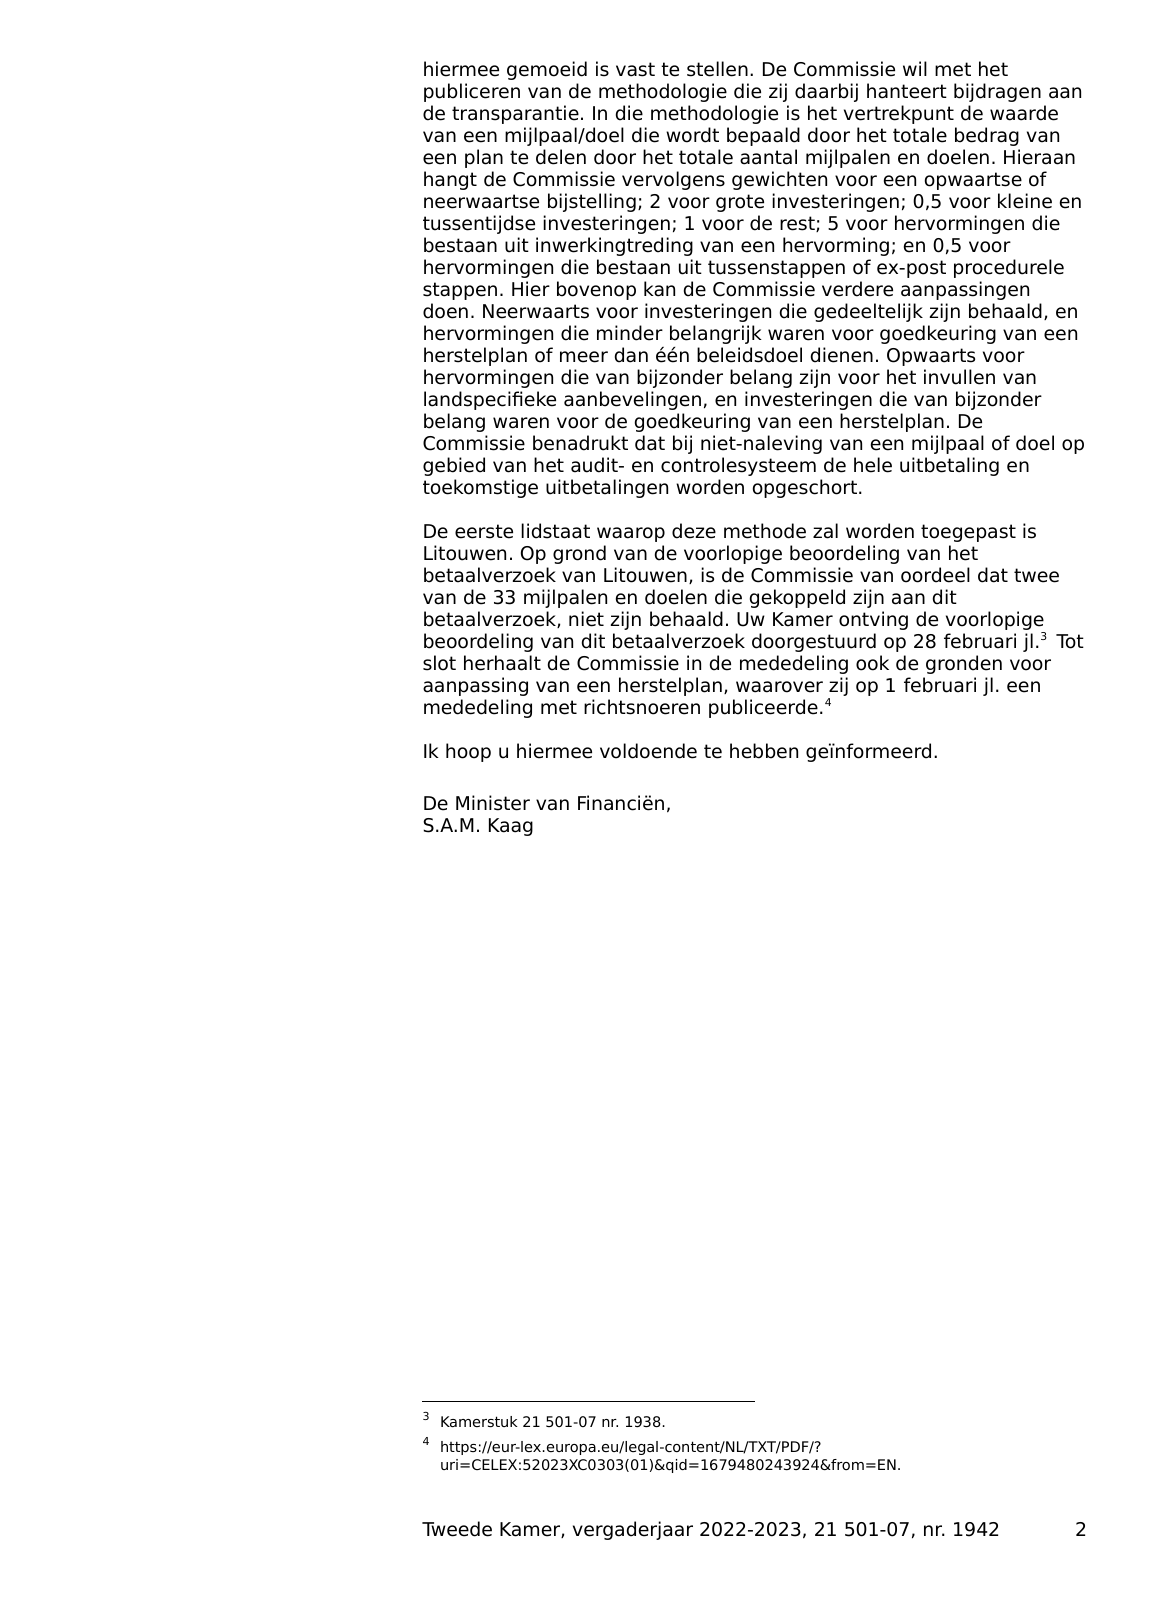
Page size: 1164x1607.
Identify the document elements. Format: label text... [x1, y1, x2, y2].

text De Minister van Financiën, S.A.M. Kaag [422, 793, 1087, 837]
text Kamerstuk 21 501-07 nr. 1938. [422, 1410, 1087, 1432]
text Ik hoop u hiermee voldoende te hebben geïnformeerd. [422, 741, 1087, 763]
text De eerste lidstaat waarop deze methode zal worden toegepast is Litouwen. Op grond van de voorlopige beoordeling van het betaalverzoek van Litouwen, is de Commissie van oordeel dat twee van de 33 mijlpalen en doelen die gekoppeld zijn aan dit betaalverzoek, niet zijn behaald. Uw Kamer ontving de voorlopige beoordeling van dit betaalverzoek doorgestuurd op 28 februari jl. Tot slot herhaalt de Commissie in de mededeling ook de gronden voor aanpassing van een herstelplan, waarover zij op 1 februari jl. een mededeling met richtsnoeren publiceerde. [422, 521, 1087, 719]
text https://eur-lex.europa.eu/legal-content/NL/TXT/PDF/?uri=CELEX:52023XC0303(01)&qid=1679480243924&from=EN. [422, 1435, 1087, 1474]
text hiermee gemoeid is vast te stellen. De Commissie wil met het publiceren van de methodologie die zij daarbij hanteert bijdragen aan de transparantie. In die methodologie is het vertrekpunt de waarde van een mijlpaal/doel die wordt bepaald door het totale bedrag van een plan te delen door het totale aantal mijlpalen en doelen. Hieraan hangt de Commissie vervolgens gewichten voor een opwaartse of neerwaartse bijstelling; 2 voor grote investeringen; 0,5 voor kleine en tussentijdse investeringen; 1 voor de rest; 5 voor hervormingen die bestaan uit inwerkingtreding van een hervorming; en 0,5 voor hervormingen die bestaan uit tussenstappen of ex-post procedurele stappen. Hier bovenop kan de Commissie verdere aanpassingen doen. Neerwaarts voor investeringen die gedeeltelijk zijn behaald, en hervormingen die minder belangrijk waren voor goedkeuring van een herstelplan of meer dan één beleidsdoel dienen. Opwaarts voor hervormingen die van bijzonder belang zijn voor het invullen van landspecifieke aanbevelingen, en investeringen die van bijzonder belang waren voor de goedkeuring van een herstelplan. De Commissie benadrukt dat bij niet-naleving van een mijlpaal of doel op gebied van het audit- en controlesysteem de hele uitbetaling en toekomstige uitbetalingen worden opgeschort. [422, 59, 1087, 499]
